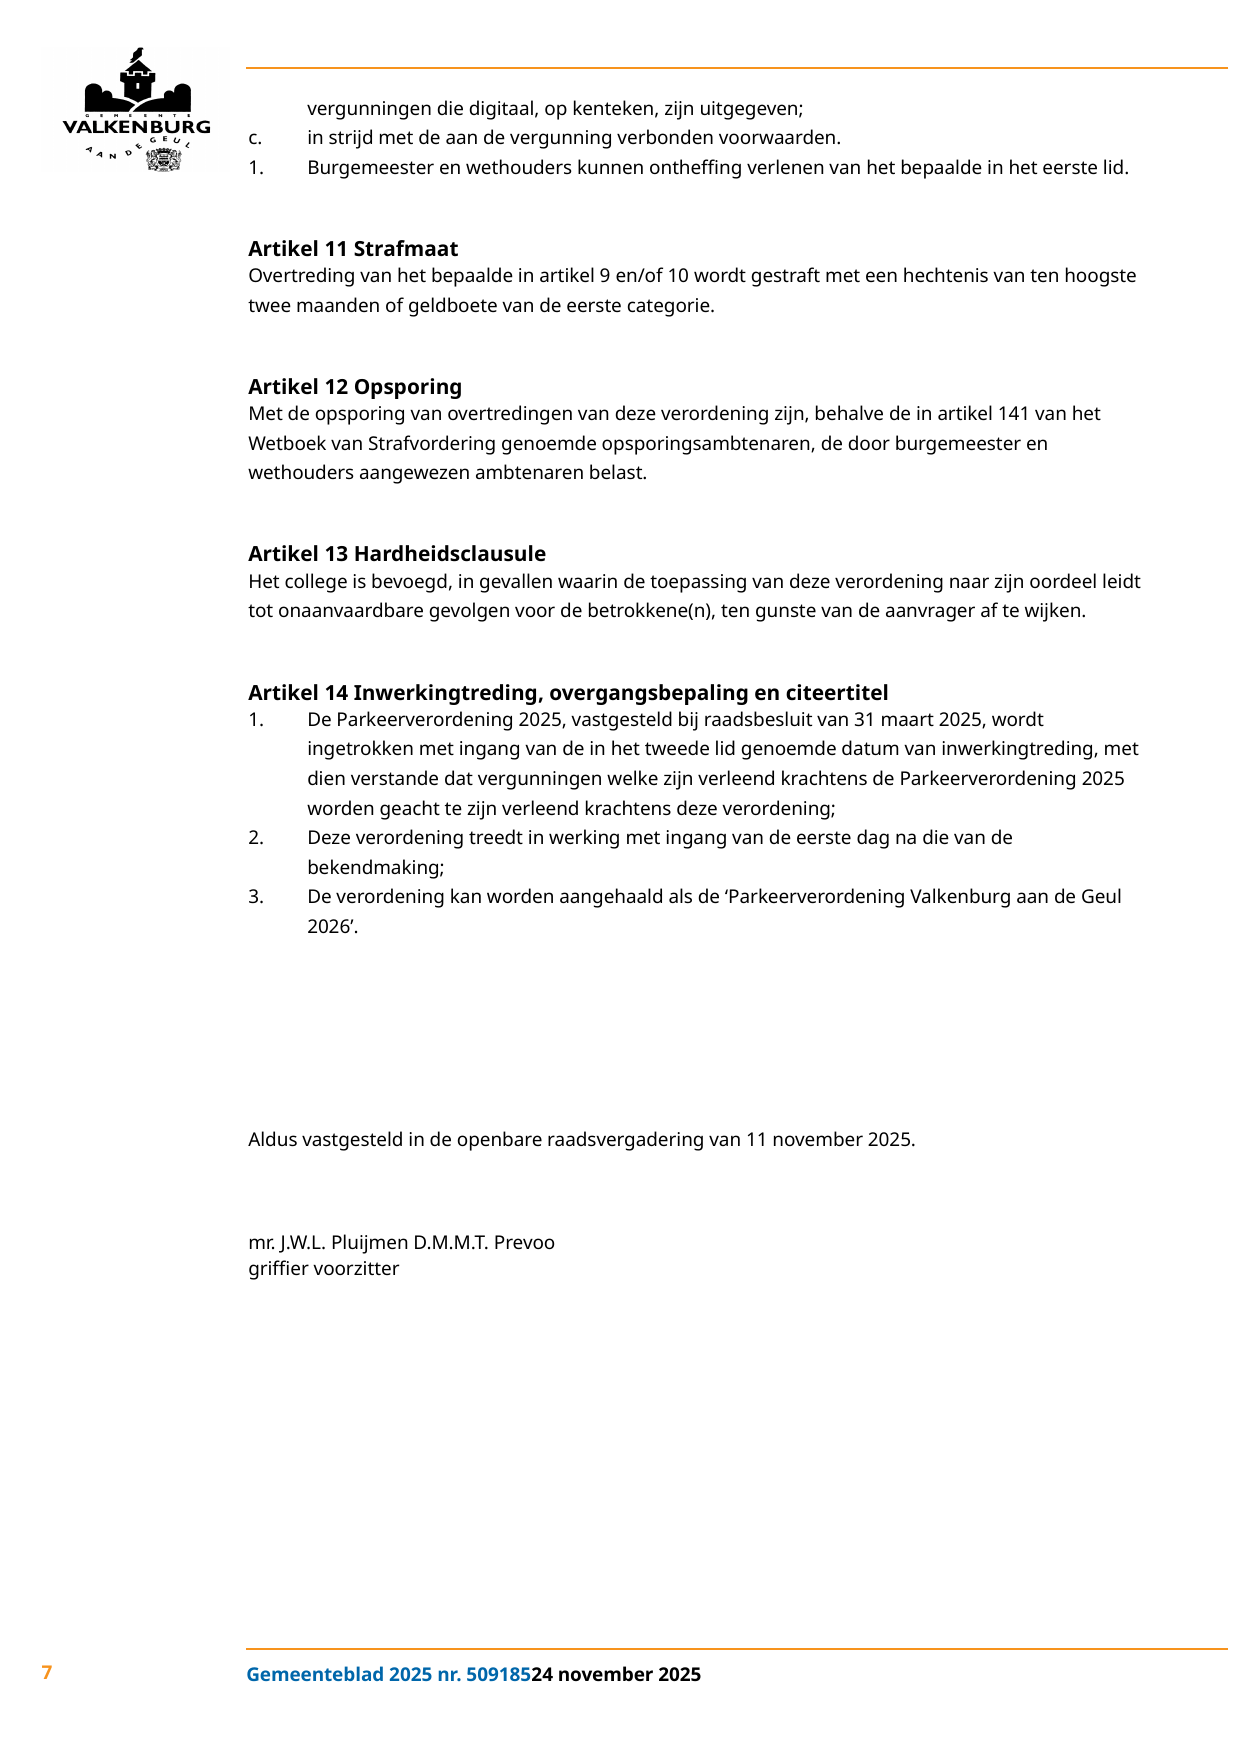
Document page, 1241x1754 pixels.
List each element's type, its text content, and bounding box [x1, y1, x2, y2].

text Aldus vastgesteld in de openbare raadsvergadering van 11 november 2025. [248, 1126, 1152, 1152]
list Deze verordening treedt in werking met ingang van de eerste dag na die van de bekendmaking; [248, 824, 1152, 880]
text Artikel 13 Hardheidsclausule [248, 539, 1152, 568]
list Burgemeester en wethouders kunnen ontheffing verlenen van het bepaalde in het eerste lid. [248, 154, 1152, 180]
list in strijd met de aan de vergunning verbonden voorwaarden. [248, 124, 1152, 150]
list De Parkeerverordening 2025, vastgesteld bij raadsbesluit van 31 maart 2025, wordt ingetrokken met ingang van de in het tweede lid genoemde datum van inwerkingtreding, met dien verstande dat vergunningen welke zijn verleend krachtens de Parkeerverordening 2025 worden geacht te zijn verleend krachtens deze verordening; [248, 706, 1152, 821]
text Artikel 12 Opsporing [248, 372, 1152, 400]
text mr. J.W.L. Pluijmen D.M.M.T. Prevoo [248, 1229, 1152, 1255]
text Artikel 11 Strafmaat [248, 234, 1152, 262]
text Het college is bevoegd, in gevallen waarin de toepassing van deze verordening naar zijn oordeel leidt tot onaanvaardbare gevolgen voor de betrokkene(n), ten gunste van de aanvrager af te wijken. [248, 568, 1152, 623]
picture [41, 47, 231, 172]
text Artikel 14 Inwerkingtreding, overgangsbepaling en citeertitel [248, 678, 1152, 706]
list vergunningen die digitaal, op kenteken, zijn uitgegeven; [248, 95, 1152, 121]
list De verordening kan worden aangehaald als de ‘Parkeerverordening Valkenburg aan de Geul 2026’. [248, 883, 1152, 939]
text Overtreding van het bepaalde in artikel 9 en/of 10 wordt gestraft met een hechtenis van ten hoogste twee maanden of geldboete van de eerste categorie. [248, 262, 1152, 318]
text Met de opsporing van overtredingen van deze verordening zijn, behalve de in artikel 141 van het Wetboek van Strafvordering genoemde opsporingsambtenaren, de door burgemeester en wethouders aangewezen ambtenaren belast. [248, 400, 1152, 485]
text griffier voorzitter [248, 1255, 1152, 1281]
